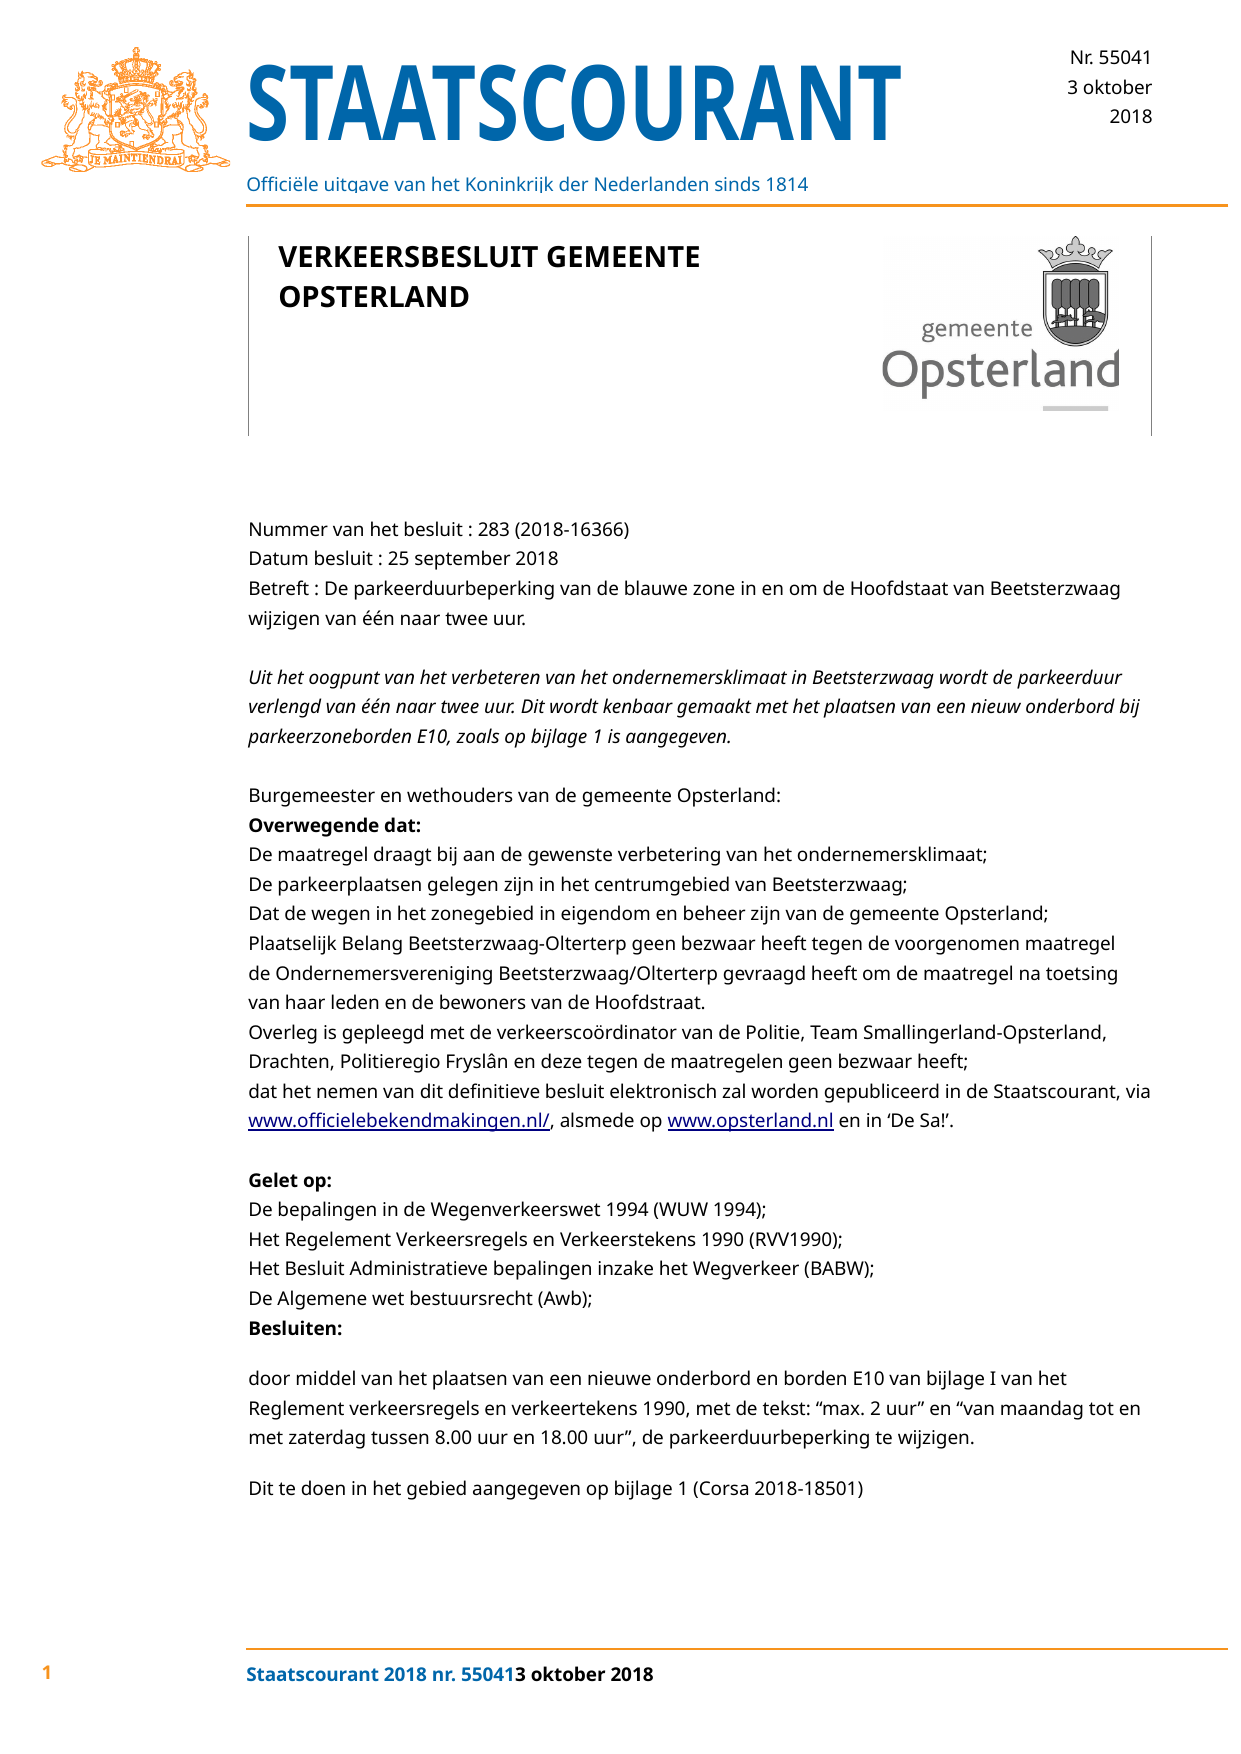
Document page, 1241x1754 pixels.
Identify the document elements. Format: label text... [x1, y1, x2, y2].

text Dat de wegen in het zonegebied in eigendom en beheer zijn van de gemeente Opsterland; [248, 901, 1152, 926]
picture [41, 47, 231, 172]
text De Algemene wet bestuursrecht (Awb); [248, 1285, 1152, 1311]
text Nummer van het besluit : 283 (2018-16366) [248, 516, 1152, 542]
text Burgemeester en wethouders van de gemeente Opsterland: [248, 782, 1152, 808]
text Gelet op: [248, 1167, 1152, 1192]
text de Ondernemersvereniging Beetsterzwaag/Olterterp gevraagd heeft om de maatregel na toetsing van haar leden en de bewoners van de Hoofdstraat. [248, 960, 1152, 1015]
text Datum besluit : 25 september 2018 [248, 546, 1152, 571]
table_header [850, 236, 1151, 436]
text dat het nemen van dit definitieve besluit elektronisch zal worden gepubliceerd in de Staatscourant, via www.officielebekendmakingen.nl/, alsmede op www.opsterland.nl en in ‘De Sa!’. [248, 1078, 1152, 1133]
table_header VERKEERSBESLUIT GEMEENTE OPSTERLAND [249, 236, 850, 436]
text Overleg is gepleegd met de verkeerscoördinator van de Politie, Team Smallingerland-Opsterland, Drachten, Politieregio Fryslân en deze tegen de maatregelen geen bezwaar heeft; [248, 1019, 1152, 1074]
picture [882, 236, 1119, 411]
text Het Regelement Verkeersregels en Verkeerstekens 1990 (RVV1990); [248, 1226, 1152, 1252]
text De bepalingen in de Wegenverkeerswet 1994 (WUW 1994); [248, 1196, 1152, 1222]
text Betreft : De parkeerduurbeperking van de blauwe zone in en om de Hoofdstaat van Beetsterzwaag wijzigen van één naar twee uur. [248, 575, 1152, 630]
text De maatregel draagt bij aan de gewenste verbetering van het ondernemersklimaat; [248, 841, 1152, 867]
text door middel van het plaatsen van een nieuwe onderbord en borden E10 van bijlage I van het Reglement verkeersregels en verkeertekens 1990, met de tekst: “max. 2 uur” en “van maandag tot en met zaterdag tussen 8.00 uur en 18.00 uur”, de parkeerduurbeperking te wijzigen. [248, 1365, 1152, 1450]
text Besluiten: [248, 1315, 1152, 1340]
text Plaatselijk Belang Beetsterzwaag-Olterterp geen bezwaar heeft tegen de voorgenomen maatregel [248, 930, 1152, 956]
text Dit te doen in het gebied aangegeven op bijlage 1 (Corsa 2018-18501) [248, 1475, 1152, 1500]
text De parkeerplaatsen gelegen zijn in het centrumgebied van Beetsterzwaag; [248, 871, 1152, 897]
text Het Besluit Administratieve bepalingen inzake het Wegverkeer (BABW); [248, 1256, 1152, 1281]
text Overwegende dat: [248, 812, 1152, 837]
text Uit het oogpunt van het verbeteren van het ondernemersklimaat in Beetsterzwaag wordt de parkeerduur verlengd van één naar twee uur. Dit wordt kenbaar gemaakt met het plaatsen van een nieuw onderbord bij parkeerzoneborden E10, zoals op bijlage 1 is aangegeven. [248, 664, 1152, 749]
